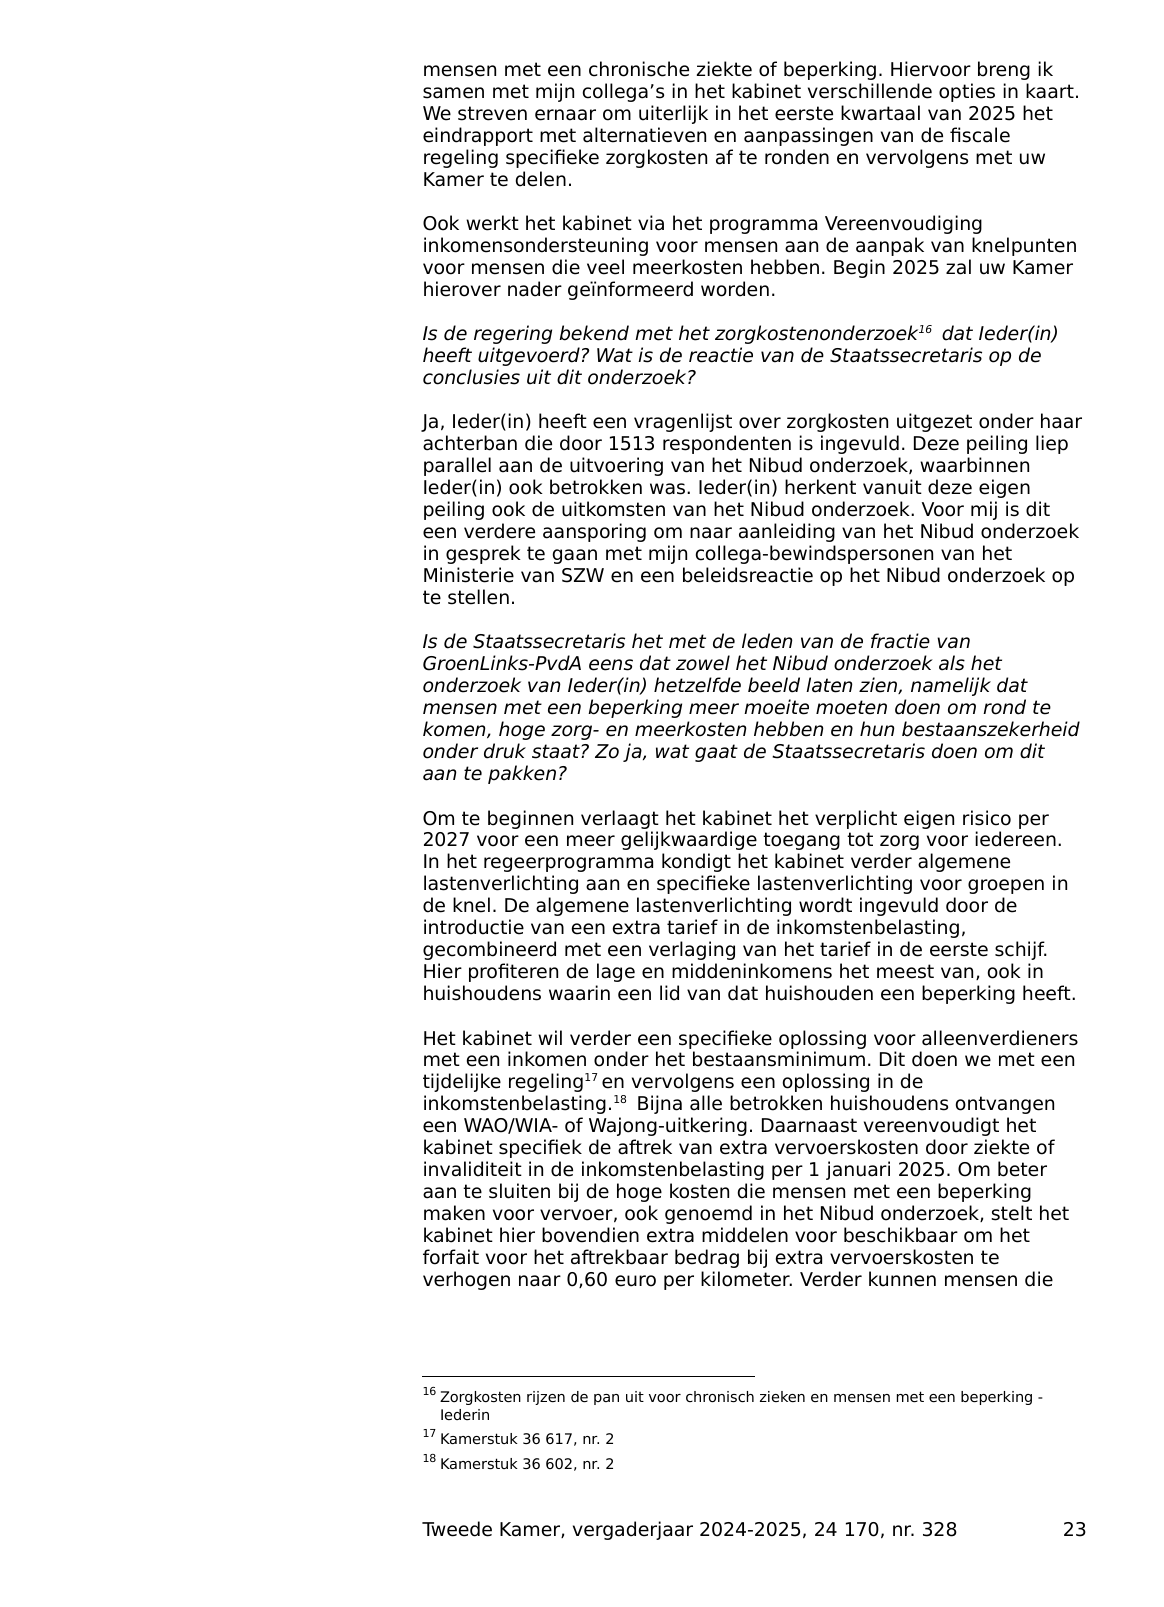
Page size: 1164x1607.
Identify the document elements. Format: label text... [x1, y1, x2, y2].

text Het kabinet wil verder een specifieke oplossing voor alleenverdieners met een inkomen onder het bestaansminimum. Dit doen we met een tijdelijke regelingen vervolgens een oplossing in de inkomstenbelasting. Bijna alle betrokken huishoudens ontvangen een WAO/WIA- of Wajong-uitkering. Daarnaast vereenvoudigt het kabinet specifiek de aftrek van extra vervoerskosten door ziekte of invaliditeit in de inkomstenbelasting per 1 januari 2025. Om beter aan te sluiten bij de hoge kosten die mensen met een beperking maken voor vervoer, ook genoemd in het Nibud onderzoek, stelt het kabinet hier bovendien extra middelen voor beschikbaar om het forfait voor het aftrekbaar bedrag bij extra vervoerskosten te verhogen naar 0,60 euro per kilometer. Verder kunnen mensen die [422, 1027, 1087, 1291]
text mensen met een chronische ziekte of beperking. Hiervoor breng ik samen met mijn collega’s in het kabinet verschillende opties in kaart. We streven ernaar om uiterlijk in het eerste kwartaal van 2025 het eindrapport met alternatieven en aanpassingen van de fiscale regeling specifieke zorgkosten af te ronden en vervolgens met uw Kamer te delen. [422, 59, 1087, 191]
text Om te beginnen verlaagt het kabinet het verplicht eigen risico per 2027 voor een meer gelijkwaardige toegang tot zorg voor iedereen. In het regeerprogramma kondigt het kabinet verder algemene lastenverlichting aan en specifieke lastenverlichting voor groepen in de knel. De algemene lastenverlichting wordt ingevuld door de introductie van een extra tarief in de inkomstenbelasting, gecombineerd met een verlaging van het tarief in de eerste schijf. Hier profiteren de lage en middeninkomens het meest van, ook in huishoudens waarin een lid van dat huishouden een beperking heeft. [422, 807, 1087, 1005]
text Kamerstuk 36 602, nr. 2 [422, 1452, 1087, 1474]
text Kamerstuk 36 617, nr. 2 [422, 1427, 1087, 1449]
text Ja, Ieder(in) heeft een vragenlijst over zorgkosten uitgezet onder haar achterban die door 1513 respondenten is ingevuld. Deze peiling liep parallel aan de uitvoering van het Nibud onderzoek, waarbinnen Ieder(in) ook betrokken was. Ieder(in) herkent vanuit deze eigen peiling ook de uitkomsten van het Nibud onderzoek. Voor mij is dit een verdere aansporing om naar aanleiding van het Nibud onderzoek in gesprek te gaan met mijn collega-bewindspersonen van het Ministerie van SZW en een beleidsreactie op het Nibud onderzoek op te stellen. [422, 411, 1087, 609]
text Zorgkosten rijzen de pan uit voor chronisch zieken en mensen met een beperking - Iederin [422, 1385, 1087, 1424]
text Is de regering bekend met het zorgkostenonderzoek dat Ieder(in) heeft uitgevoerd? Wat is de reactie van de Staatssecretaris op de conclusies uit dit onderzoek? [422, 323, 1087, 389]
text Is de Staatssecretaris het met de leden van de fractie van GroenLinks-PvdA eens dat zowel het Nibud onderzoek als het onderzoek van Ieder(in) hetzelfde beeld laten zien, namelijk dat mensen met een beperking meer moeite moeten doen om rond te komen, hoge zorg- en meerkosten hebben en hun bestaanszekerheid onder druk staat? Zo ja, wat gaat de Staatssecretaris doen om dit aan te pakken? [422, 631, 1087, 785]
text Ook werkt het kabinet via het programma Vereenvoudiging inkomensondersteuning voor mensen aan de aanpak van knelpunten voor mensen die veel meerkosten hebben. Begin 2025 zal uw Kamer hierover nader geïnformeerd worden. [422, 213, 1087, 301]
